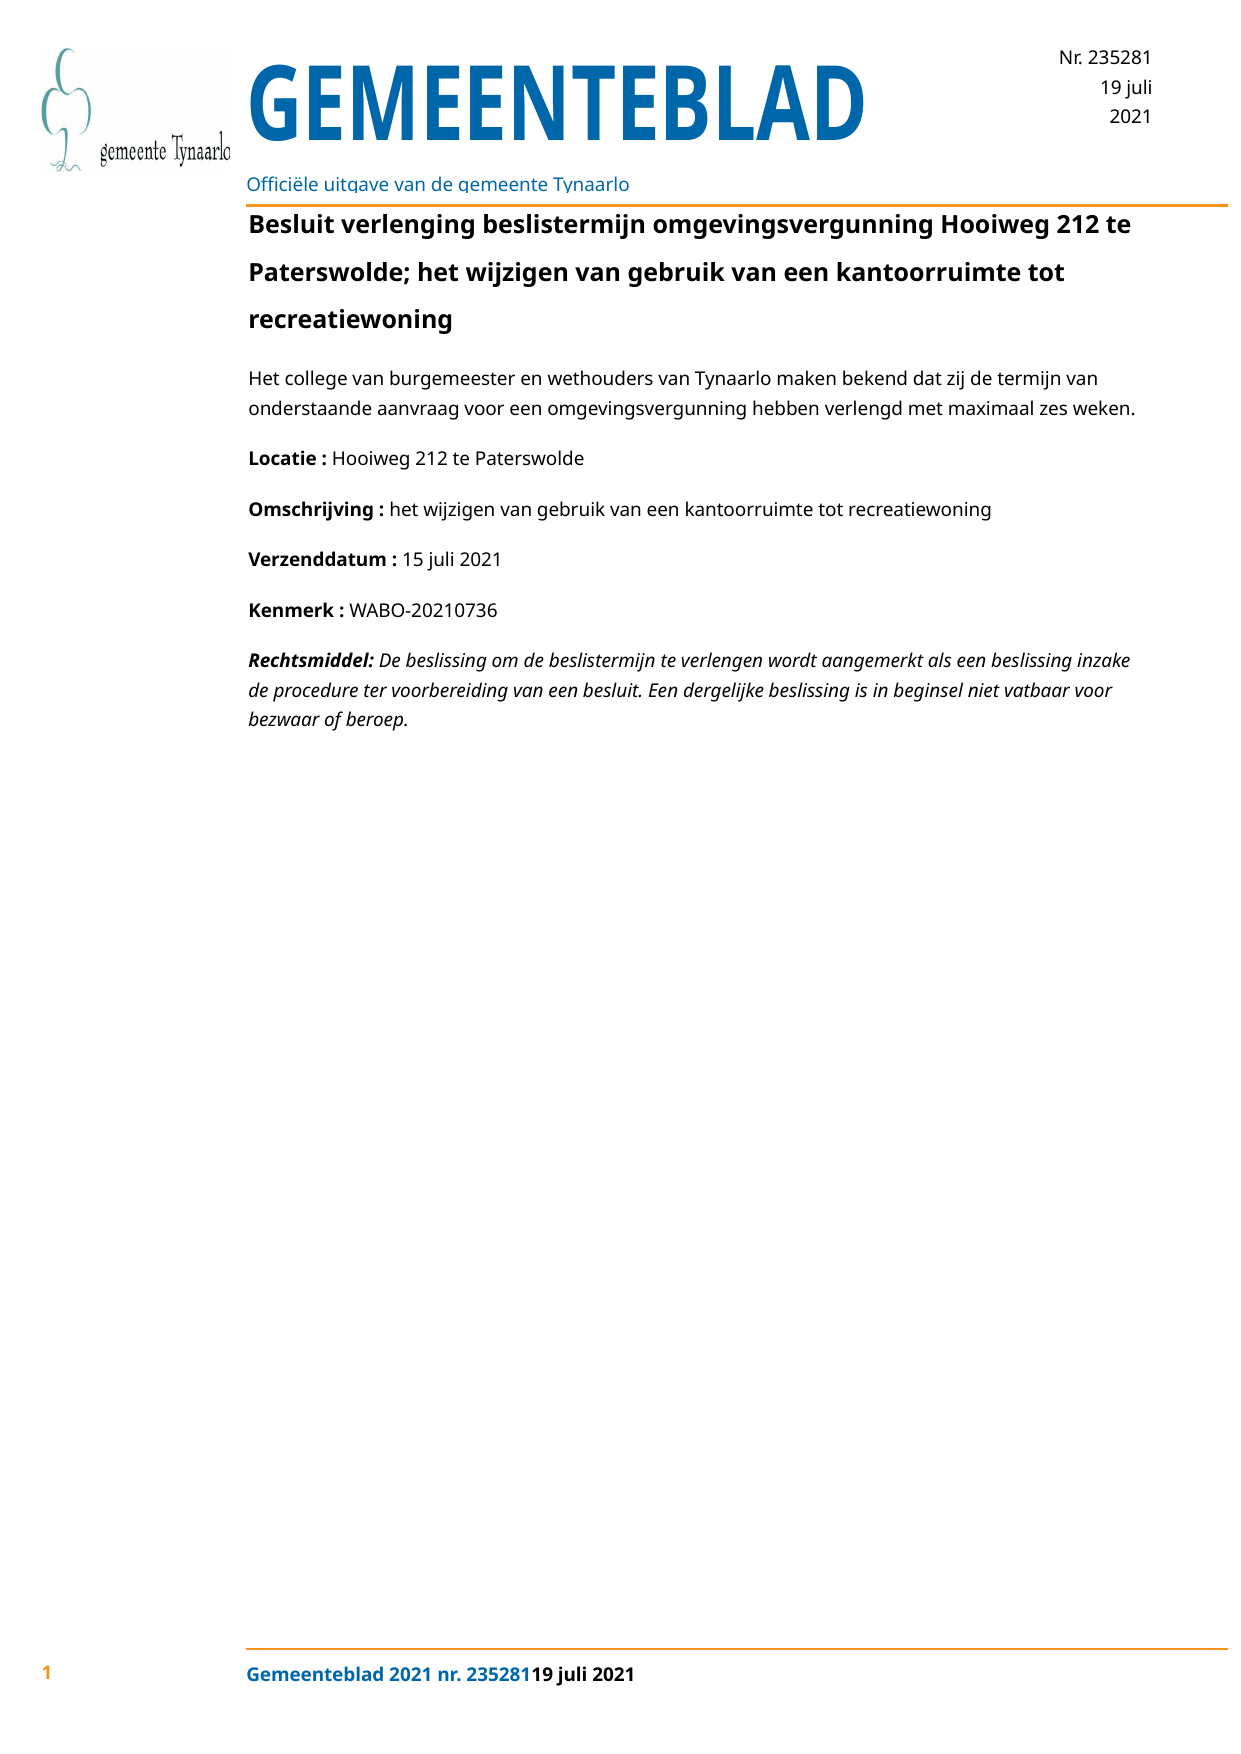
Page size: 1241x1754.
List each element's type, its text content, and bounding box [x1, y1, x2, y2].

text Omschrijving : het wijzigen van gebruik van een kantoorruimte tot recreatiewoning [248, 496, 1152, 522]
text Verzenddatum : 15 juli 2021 [248, 546, 1152, 572]
text Kenmerk : WABO-20210736 [248, 597, 1152, 622]
text Besluit verlenging beslistermijn omgevingsvergunning Hooiweg 212 te Paterswolde; het wijzigen van gebruik van een kantoorruimte tot recreatiewoning [248, 207, 1152, 336]
picture [41, 47, 231, 172]
text Rechtsmiddel: De beslissing om de beslistermijn te verlengen wordt aangemerkt als een beslissing inzake de procedure ter voorbereiding van een besluit. Een dergelijke beslissing is in beginsel niet vatbaar voor bezwaar of beroep. [248, 647, 1152, 732]
text Het college van burgemeester en wethouders van Tynaarlo maken bekend dat zij de termijn van onderstaande aanvraag voor een omgevingsvergunning hebben verlengd met maximaal zes weken. [248, 366, 1152, 421]
text Locatie : Hooiweg 212 te Paterswolde [248, 446, 1152, 471]
